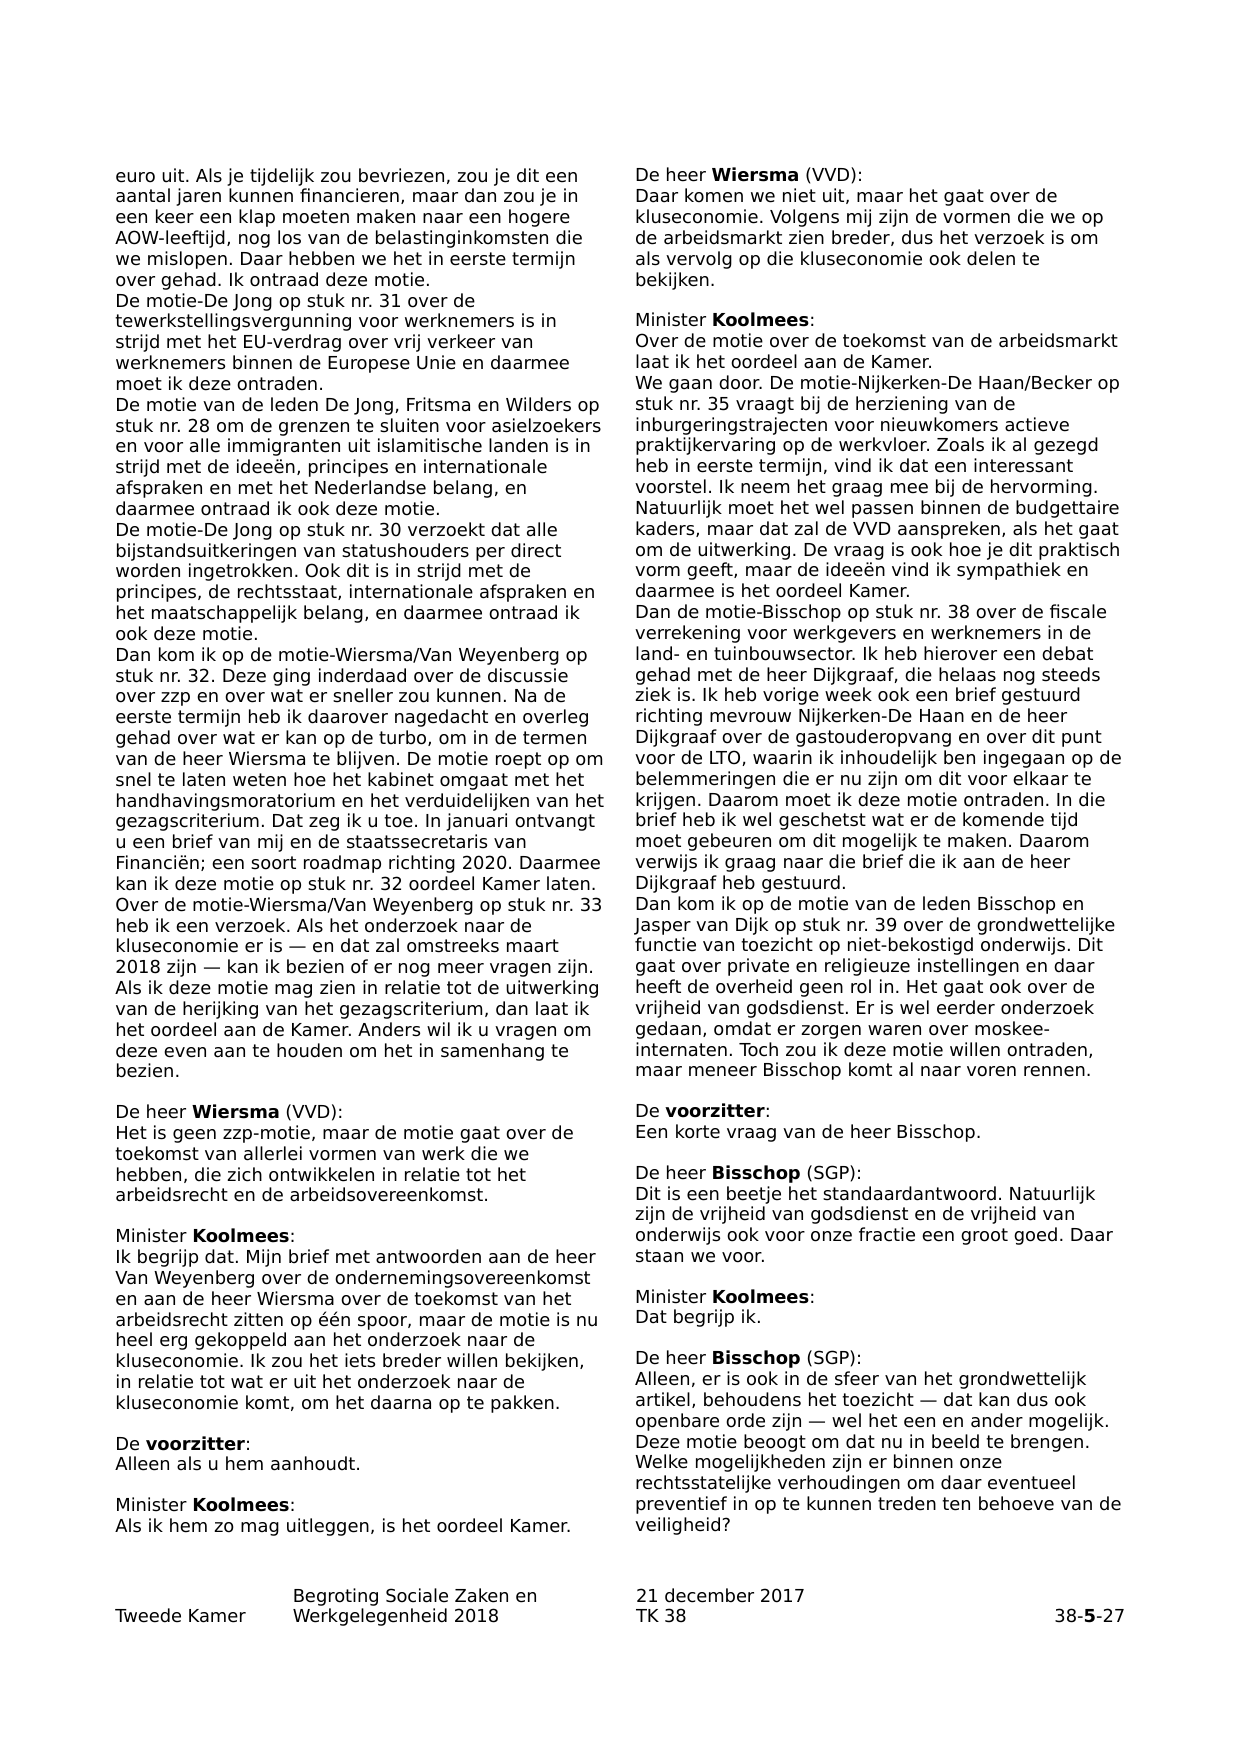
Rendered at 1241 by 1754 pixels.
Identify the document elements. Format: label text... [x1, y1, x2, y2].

text Als ik hem zo mag uitleggen, is het oordeel Kamer. [115, 1516, 605, 1537]
text De motie van de leden De Jong, Fritsma en Wilders op stuk nr. 28 om de grenzen te sluiten voor asielzoekers en voor alle immigranten uit islamitische landen is in strijd met de ideeën, principes en internationale afspraken en met het Nederlandse belang, en daarmee ontraad ik ook deze motie. [115, 394, 605, 519]
text Het is geen zzp-motie, maar de motie gaat over de toekomst van allerlei vormen van werk die we hebben, die zich ontwikkelen in relatie tot het arbeidsrecht en de arbeidsovereenkomst. [115, 1123, 605, 1206]
text Minister Koolmees: [635, 1287, 1125, 1307]
text De voorzitter: [115, 1433, 605, 1454]
text Dat begrijp ik. [635, 1307, 1125, 1328]
text De motie-De Jong op stuk nr. 31 over de tewerkstellingsvergunning voor werknemers is in strijd met het EU-verdrag over vrij verkeer van werknemers binnen de Europese Unie en daarmee moet ik deze ontraden. [115, 290, 605, 394]
text Minister Koolmees: [115, 1226, 605, 1247]
text De heer Bisschop (SGP): [635, 1348, 1125, 1369]
text Dan kom ik op de motie van de leden Bisschop en Jasper van Dijk op stuk nr. 39 over de grondwettelijke functie van toezicht op niet-bekostigd onderwijs. Dit gaat over private en religieuze instellingen en daar heeft de overheid geen rol in. Het gaat ook over de vrijheid van godsdienst. Er is wel eerder onderzoek gedaan, omdat er zorgen waren over moskee-internaten. Toch zou ik deze motie willen ontraden, maar meneer Bisschop komt al naar voren rennen. [635, 893, 1125, 1081]
text Een korte vraag van de heer Bisschop. [635, 1122, 1125, 1142]
text Alleen, er is ook in de sfeer van het grondwettelijk artikel, behoudens het toezicht — dat kan dus ook openbare orde zijn — wel het een en ander mogelijk. Deze motie beoogt om dat nu in beeld te brengen. Welke mogelijkheden zijn er binnen onze rechtsstatelijke verhoudingen om daar eventueel preventief in op te kunnen treden ten behoeve van de veiligheid? [635, 1369, 1125, 1536]
text Dit is een beetje het standaardantwoord. Natuurlijk zijn de vrijheid van godsdienst en de vrijheid van onderwijs ook voor onze fractie een groot goed. Daar staan we voor. [635, 1183, 1125, 1267]
text De heer Bisschop (SGP): [635, 1162, 1125, 1183]
text De voorzitter: [635, 1101, 1125, 1122]
text euro uit. Als je tijdelijk zou bevriezen, zou je dit een aantal jaren kunnen financieren, maar dan zou je in een keer een klap moeten maken naar een hogere AOW-leeftijd, nog los van de belastinginkomsten die we mislopen. Daar hebben we het in eerste termijn over gehad. Ik ontraad deze motie. [115, 165, 605, 290]
text Dan kom ik op de motie-Wiersma/Van Weyenberg op stuk nr. 32. Deze ging inderdaad over de discussie over zzp en over wat er sneller zou kunnen. Na de eerste termijn heb ik daarover nagedacht en overleg gehad over wat er kan op de turbo, om in de termen van de heer Wiersma te blijven. De motie roept op om snel te laten weten hoe het kabinet omgaat met het handhavingsmoratorium en het verduidelijken van het gezagscriterium. Dat zeg ik u toe. In januari ontvangt u een brief van mij en de staatssecretaris van Financiën; een soort roadmap richting 2020. Daarmee kan ik deze motie op stuk nr. 32 oordeel Kamer laten. [115, 644, 605, 894]
text De heer Wiersma (VVD): [115, 1102, 605, 1123]
text De heer Wiersma (VVD): [635, 165, 1125, 186]
text Alleen als u hem aanhoudt. [115, 1454, 605, 1475]
text Daar komen we niet uit, maar het gaat over de kluseconomie. Volgens mij zijn de vormen die we op de arbeidsmarkt zien breder, dus het verzoek is om als vervolg op die kluseconomie ook delen te bekijken. [635, 186, 1125, 290]
text Minister Koolmees: [635, 310, 1125, 331]
text We gaan door. De motie-Nijkerken-De Haan/Becker op stuk nr. 35 vraagt bij de herziening van de inburgeringstrajecten voor nieuwkomers actieve praktijkervaring op de werkvloer. Zoals ik al gezegd heb in eerste termijn, vind ik dat een interessant voorstel. Ik neem het graag mee bij de hervorming. Natuurlijk moet het wel passen binnen de budgettaire kaders, maar dat zal de VVD aanspreken, als het gaat om de uitwerking. De vraag is ook hoe je dit praktisch vorm geeft, maar de ideeën vind ik sympathiek en daarmee is het oordeel Kamer. [635, 373, 1125, 602]
text Ik begrijp dat. Mijn brief met antwoorden aan de heer Van Weyenberg over de ondernemingsovereenkomst en aan de heer Wiersma over de toekomst van het arbeidsrecht zitten op één spoor, maar de motie is nu heel erg gekoppeld aan het onderzoek naar de kluseconomie. Ik zou het iets breder willen bekijken, in relatie tot wat er uit het onderzoek naar de kluseconomie komt, om het daarna op te pakken. [115, 1247, 605, 1413]
text Dan de motie-Bisschop op stuk nr. 38 over de fiscale verrekening voor werkgevers en werknemers in de land- en tuinbouwsector. Ik heb hierover een debat gehad met de heer Dijkgraaf, die helaas nog steeds ziek is. Ik heb vorige week ook een brief gestuurd richting mevrouw Nijkerken-De Haan en de heer Dijkgraaf over de gastouderopvang en over dit punt voor de LTO, waarin ik inhoudelijk ben ingegaan op de belemmeringen die er nu zijn om dit voor elkaar te krijgen. Daarom moet ik deze motie ontraden. In die brief heb ik wel geschetst wat er de komende tijd moet gebeuren om dit mogelijk te maken. Daarom verwijs ik graag naar die brief die ik aan de heer Dijkgraaf heb gestuurd. [635, 602, 1125, 893]
text Over de motie-Wiersma/Van Weyenberg op stuk nr. 33 heb ik een verzoek. Als het onderzoek naar de kluseconomie er is — en dat zal omstreeks maart 2018 zijn — kan ik bezien of er nog meer vragen zijn. Als ik deze motie mag zien in relatie tot de uitwerking van de herijking van het gezagscriterium, dan laat ik het oordeel aan de Kamer. Anders wil ik u vragen om deze even aan te houden om het in samenhang te bezien. [115, 894, 605, 1082]
text De motie-De Jong op stuk nr. 30 verzoekt dat alle bijstandsuitkeringen van statushouders per direct worden ingetrokken. Ook dit is in strijd met de principes, de rechtsstaat, internationale afspraken en het maatschappelijk belang, en daarmee ontraad ik ook deze motie. [115, 519, 605, 644]
text Minister Koolmees: [115, 1495, 605, 1516]
text Over de motie over de toekomst van de arbeidsmarkt laat ik het oordeel aan de Kamer. [635, 331, 1125, 373]
